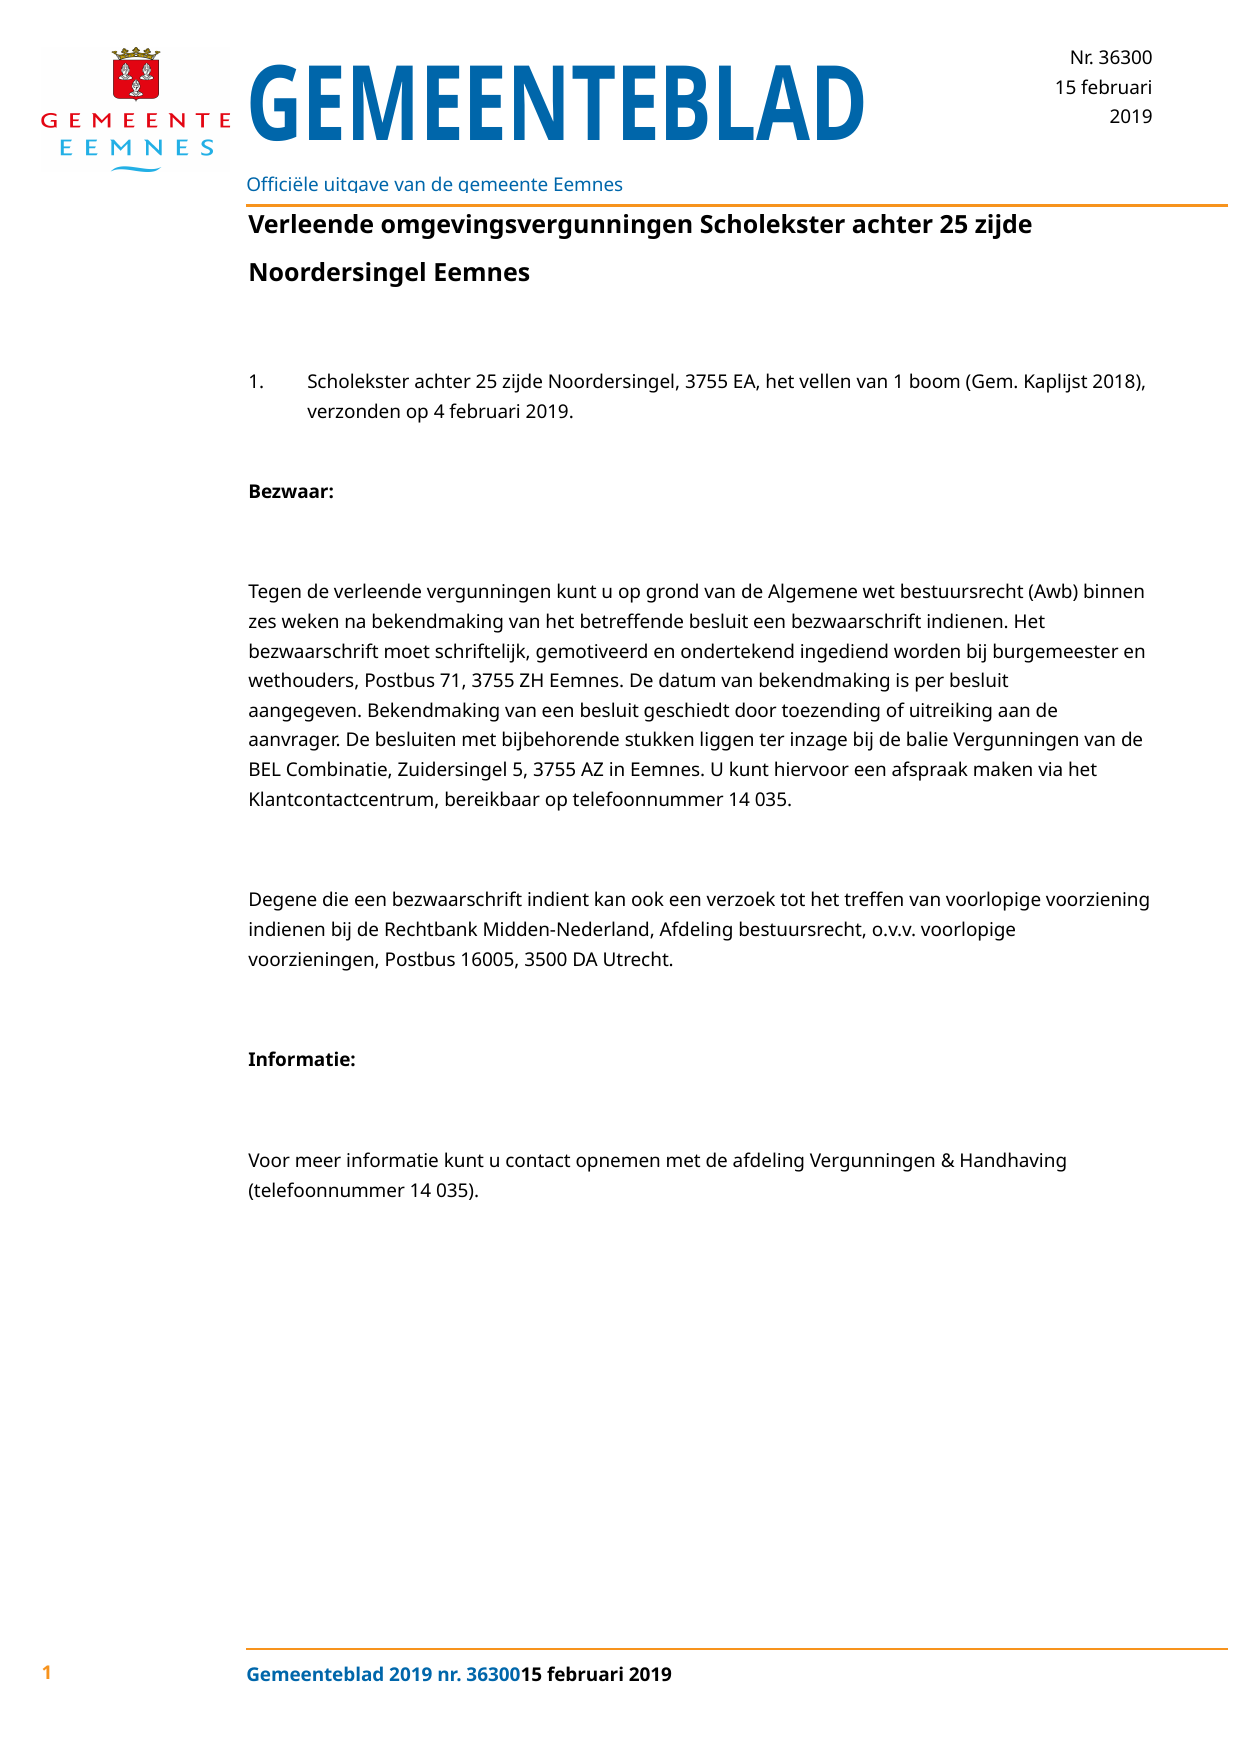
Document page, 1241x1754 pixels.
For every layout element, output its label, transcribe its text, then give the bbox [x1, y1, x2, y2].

text Tegen de verleende vergunningen kunt u op grond van de Algemene wet bestuursrecht (Awb) binnen zes weken na bekendmaking van het betreffende besluit een bezwaarschrift indienen. Het bezwaarschrift moet schriftelijk, gemotiveerd en ondertekend ingediend worden bij burgemeester en wethouders, Postbus 71, 3755 ZH Eemnes. De datum van bekendmaking is per besluit aangegeven. Bekendmaking van een besluit geschiedt door toezending of uitreiking aan de aanvrager. De besluiten met bijbehorende stukken liggen ter inzage bij de balie Vergunningen van de BEL Combinatie, Zuidersingel 5, 3755 AZ in Eemnes. U kunt hiervoor een afspraak maken via het Klantcontactcentrum, bereikbaar op telefoonnummer 14 035. [248, 579, 1152, 812]
text Voor meer informatie kunt u contact opnemen met de afdeling Vergunningen & Handhaving (telefoonnummer 14 035). [248, 1147, 1152, 1203]
text Informatie: [248, 1047, 1152, 1072]
list Scholekster achter 25 zijde Noordersingel, 3755 EA, het vellen van 1 boom (Gem. Kaplijst 2018), verzonden op 4 februari 2019. [248, 368, 1152, 424]
picture [41, 47, 231, 172]
text Verleende omgevingsvergunningen Scholekster achter 25 zijde Noordersingel Eemnes [248, 207, 1152, 288]
text Bezwaar: [248, 478, 1152, 504]
text Degene die een bezwaarschrift indient kan ook een verzoek tot het treffen van voorlopige voorziening indienen bij de Rechtbank Midden-Nederland, Afdeling bestuursrecht, o.v.v. voorlopige voorzieningen, Postbus 16005, 3500 DA Utrecht. [248, 887, 1152, 972]
